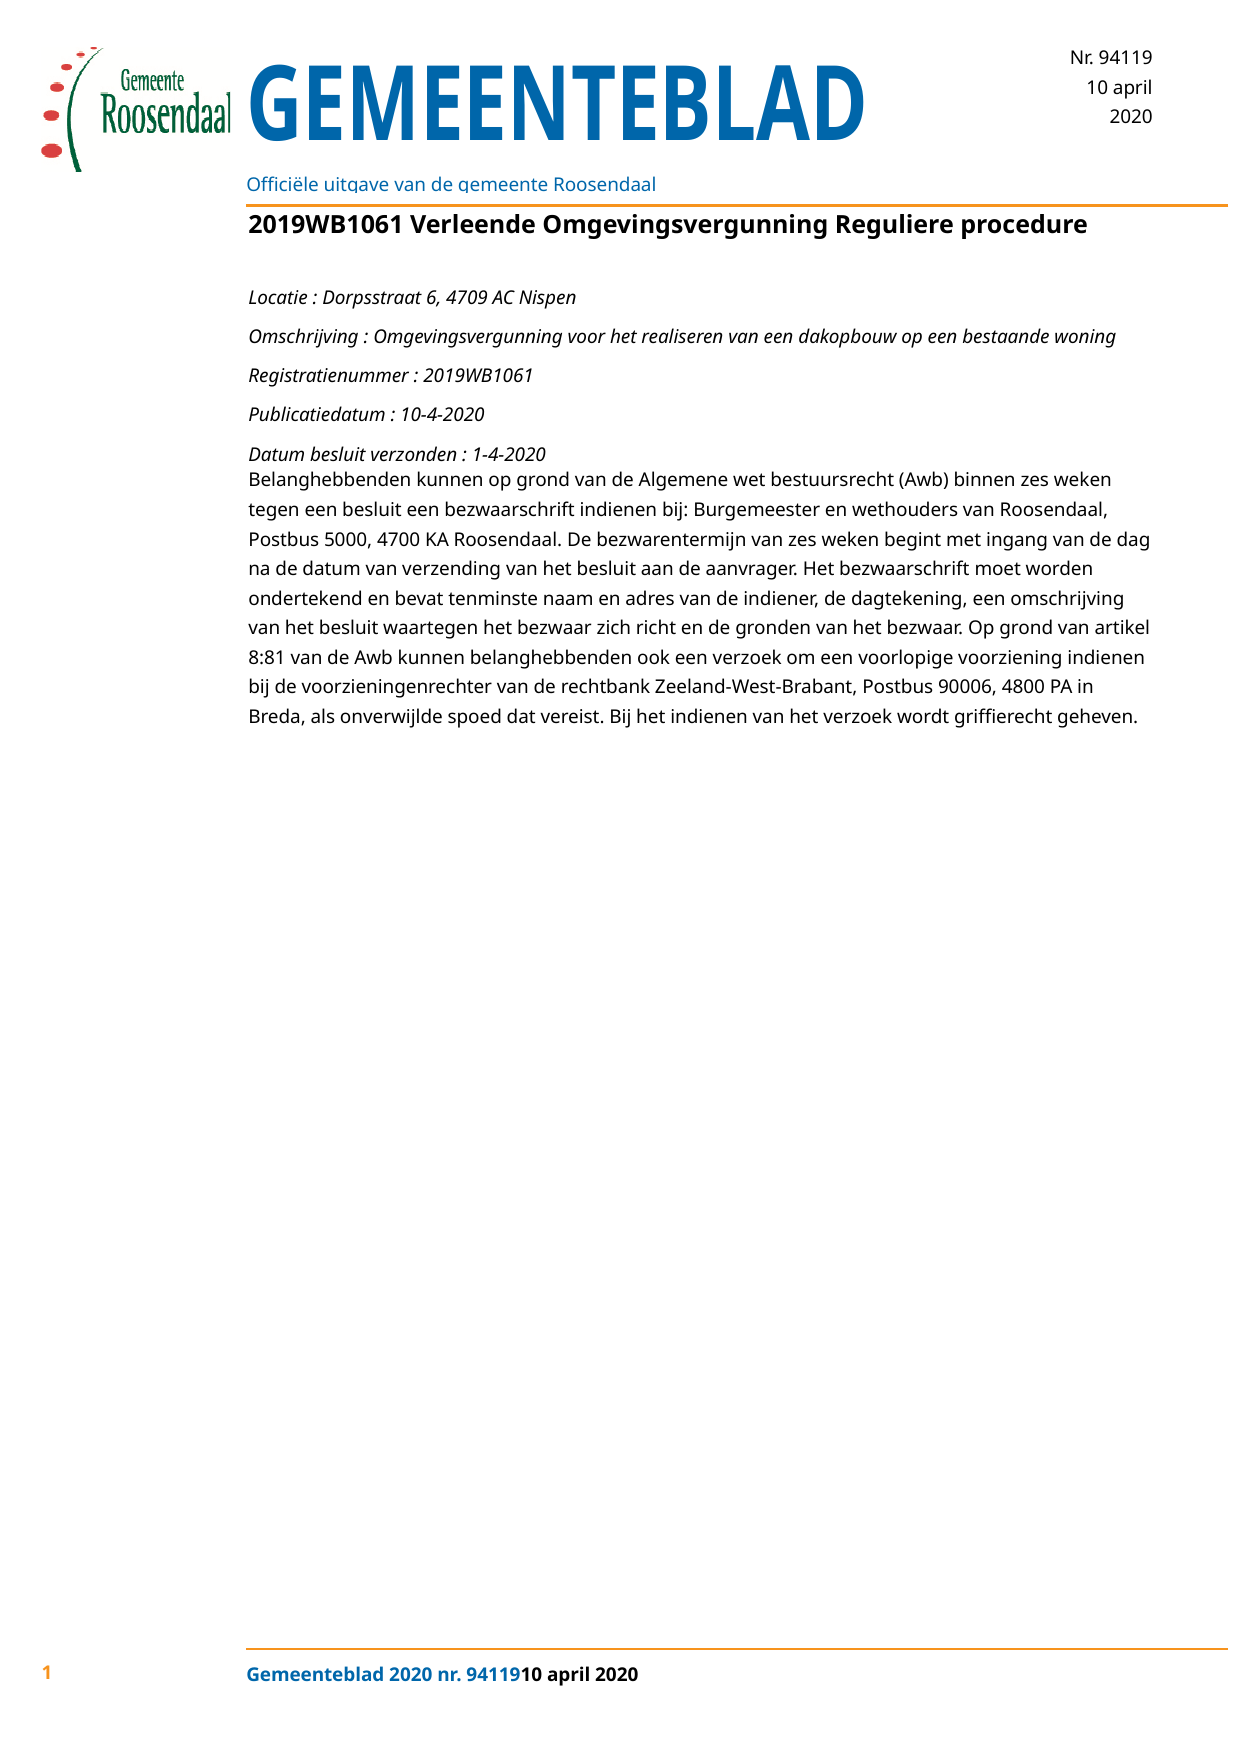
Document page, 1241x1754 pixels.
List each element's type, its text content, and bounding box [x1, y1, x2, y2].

text Registratienummer : 2019WB1061 [248, 362, 1152, 388]
picture [41, 47, 231, 172]
text Datum besluit verzonden : 1-4-2020 [248, 441, 1152, 467]
text Locatie : Dorpsstraat 6, 4709 AC Nispen [248, 284, 1152, 309]
text Belanghebbenden kunnen op grond van de Algemene wet bestuursrecht (Awb) binnen zes weken tegen een besluit een bezwaarschrift indienen bij: Burgemeester en wethouders van Roosendaal, Postbus 5000, 4700 KA Roosendaal. De bezwarentermijn van zes weken begint met ingang van de dag na de datum van verzending van het besluit aan de aanvrager. Het bezwaarschrift moet worden ondertekend en bevat tenminste naam en adres van de indiener, de dagtekening, een omschrijving van het besluit waartegen het bezwaar zich richt en de gronden van het bezwaar. Op grond van artikel 8:81 van de Awb kunnen belanghebbenden ook een verzoek om een voorlopige voorziening indienen bij de voorzieningenrechter van de rechtbank Zeeland-West-Brabant, Postbus 90006, 4800 PA in Breda, als onverwijlde spoed dat vereist. Bij het indienen van het verzoek wordt griffierecht geheven. [248, 467, 1152, 729]
text 2019WB1061 Verleende Omgevingsvergunning Reguliere procedure [248, 207, 1152, 241]
text Publicatiedatum : 10-4-2020 [248, 402, 1152, 427]
text Omschrijving : Omgevingsvergunning voor het realiseren van een dakopbouw op een bestaande woning [248, 323, 1152, 349]
